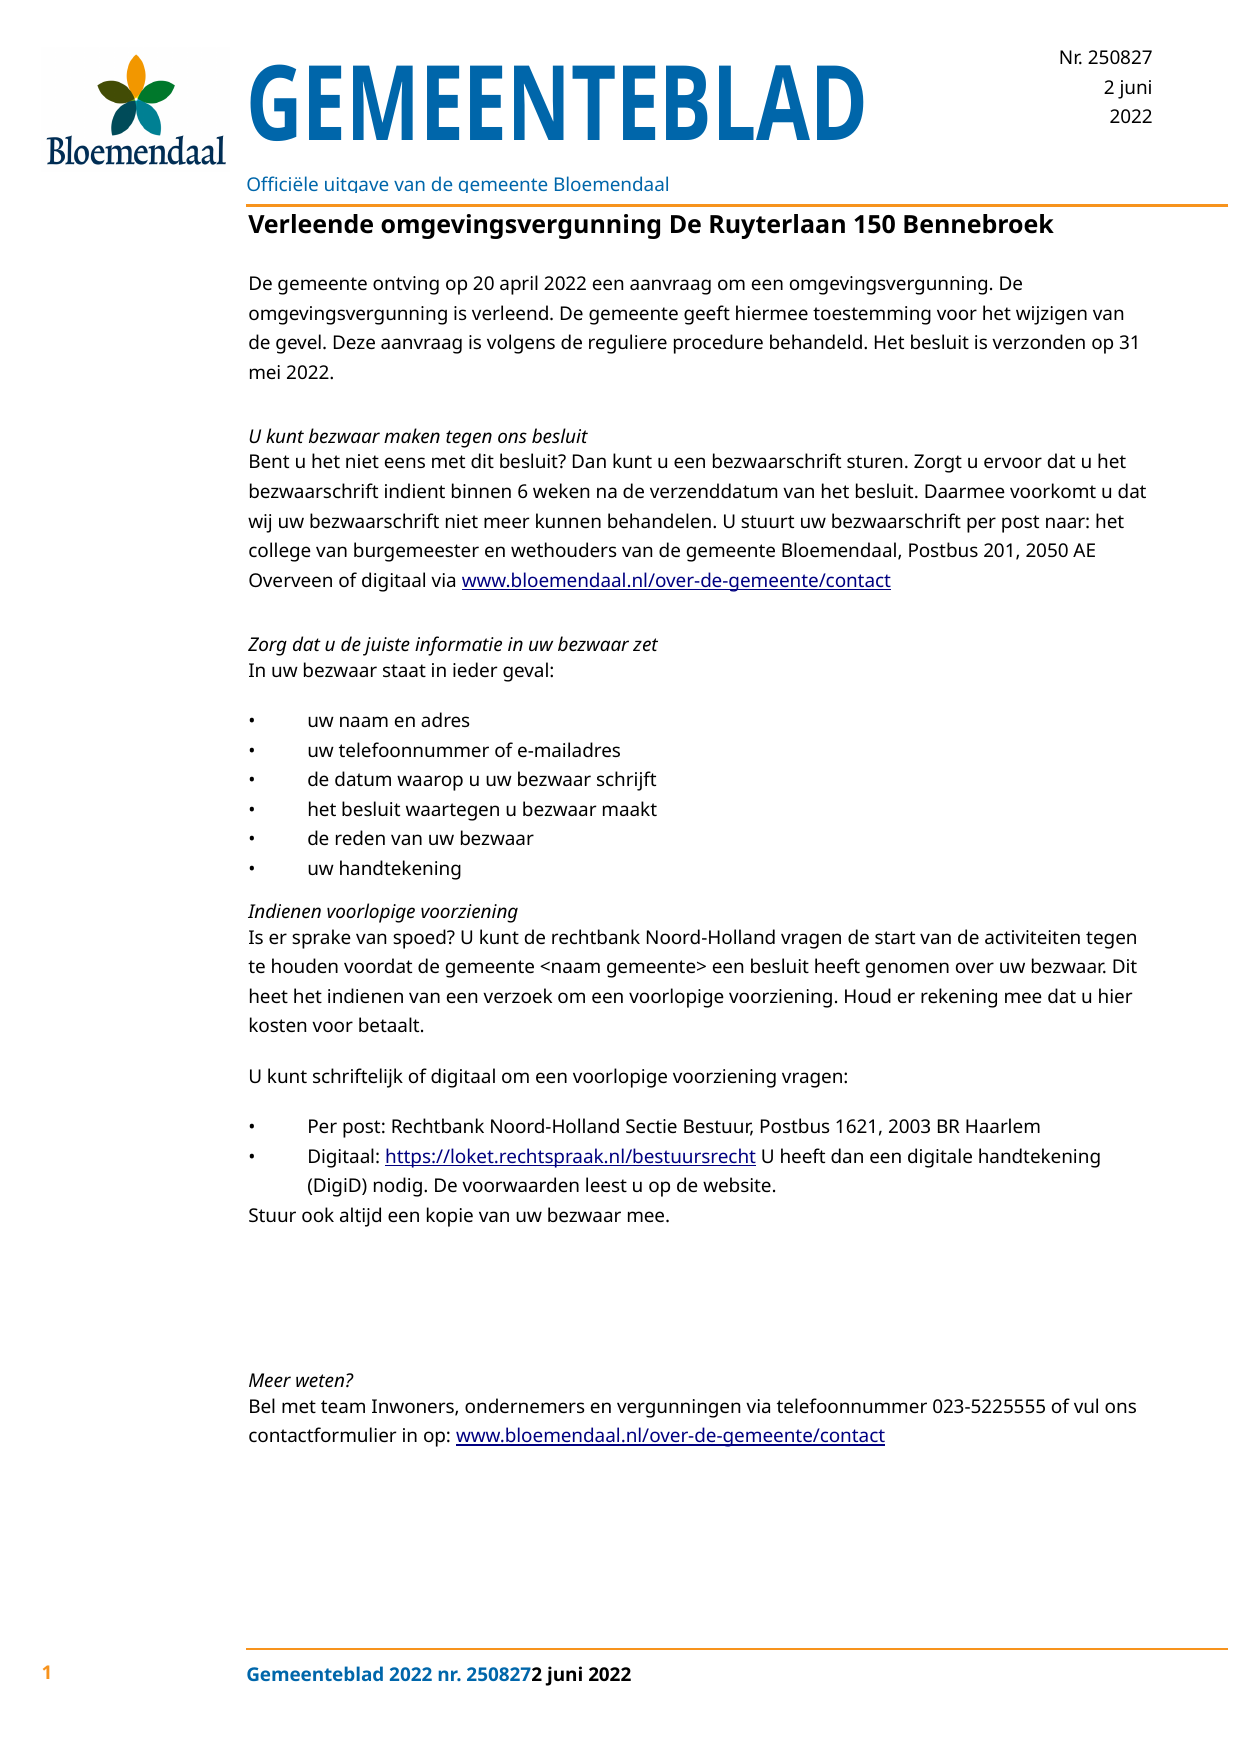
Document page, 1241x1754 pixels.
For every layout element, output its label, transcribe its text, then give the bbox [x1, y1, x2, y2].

text U kunt schriftelijk of digitaal om een voorlopige voorziening vragen: [248, 1063, 1152, 1089]
list uw handtekening [248, 855, 1152, 881]
text U kunt bezwaar maken tegen ons besluit [248, 423, 1152, 449]
text Stuur ook altijd een kopie van uw bezwaar mee. [248, 1202, 1152, 1228]
list Digitaal: https://loket.rechtspraak.nl/bestuursrecht U heeft dan een digitale handtekening (DigiD) nodig. De voorwaarden leest u op de website. [248, 1143, 1152, 1198]
list de reden van uw bezwaar [248, 826, 1152, 851]
text Bent u het niet eens met dit besluit? Dan kunt u een bezwaarschrift sturen. Zorgt u ervoor dat u het bezwaarschrift indient binnen 6 weken na de verzenddatum van het besluit. Daarmee voorkomt u dat wij uw bezwaarschrift niet meer kunnen behandelen. U stuurt uw bezwaarschrift per post naar: het college van burgemeester en wethouders van de gemeente Bloemendaal, Postbus 201, 2050 AE Overveen of digitaal via www.bloemendaal.nl/over-de-gemeente/contact [248, 449, 1152, 593]
text Verleende omgevingsvergunning De Ruyterlaan 150 Bennebroek [248, 207, 1152, 241]
list uw naam en adres [248, 707, 1152, 733]
text In uw bezwaar staat in ieder geval: [248, 657, 1152, 682]
picture [41, 47, 231, 172]
list uw telefoonnummer of e-mailadres [248, 737, 1152, 762]
list Per post: Rechtbank Noord-Holland Sectie Bestuur, Postbus 1621, 2003 BR Haarlem [248, 1113, 1152, 1139]
list het besluit waartegen u bezwaar maakt [248, 796, 1152, 822]
text Indienen voorlopige voorziening [248, 898, 1152, 924]
text Is er sprake van spoed? U kunt de rechtbank Noord-Holland vragen de start van de activiteiten tegen te houden voordat de gemeente <naam gemeente> een besluit heeft genomen over uw bezwaar. Dit heet het indienen van een verzoek om een voorlopige voorziening. Houd er rekening mee dat u hier kosten voor betaalt. [248, 924, 1152, 1038]
text Zorg dat u de juiste informatie in uw bezwaar zet [248, 631, 1152, 657]
text De gemeente ontving op 20 april 2022 een aanvraag om een omgevingsvergunning. De omgevingsvergunning is verleend. De gemeente geeft hiermee toestemming voor het wijzigen van de gevel. Deze aanvraag is volgens de reguliere procedure behandeld. Het besluit is verzonden op 31 mei 2022. [248, 270, 1152, 385]
list de datum waarop u uw bezwaar schrijft [248, 766, 1152, 792]
text Bel met team Inwoners, ondernemers en vergunningen via telefoonnummer 023-5225555 of vul ons contactformulier in op: www.bloemendaal.nl/over-de-gemeente/contact [248, 1393, 1152, 1448]
text Meer weten? [248, 1367, 1152, 1393]
